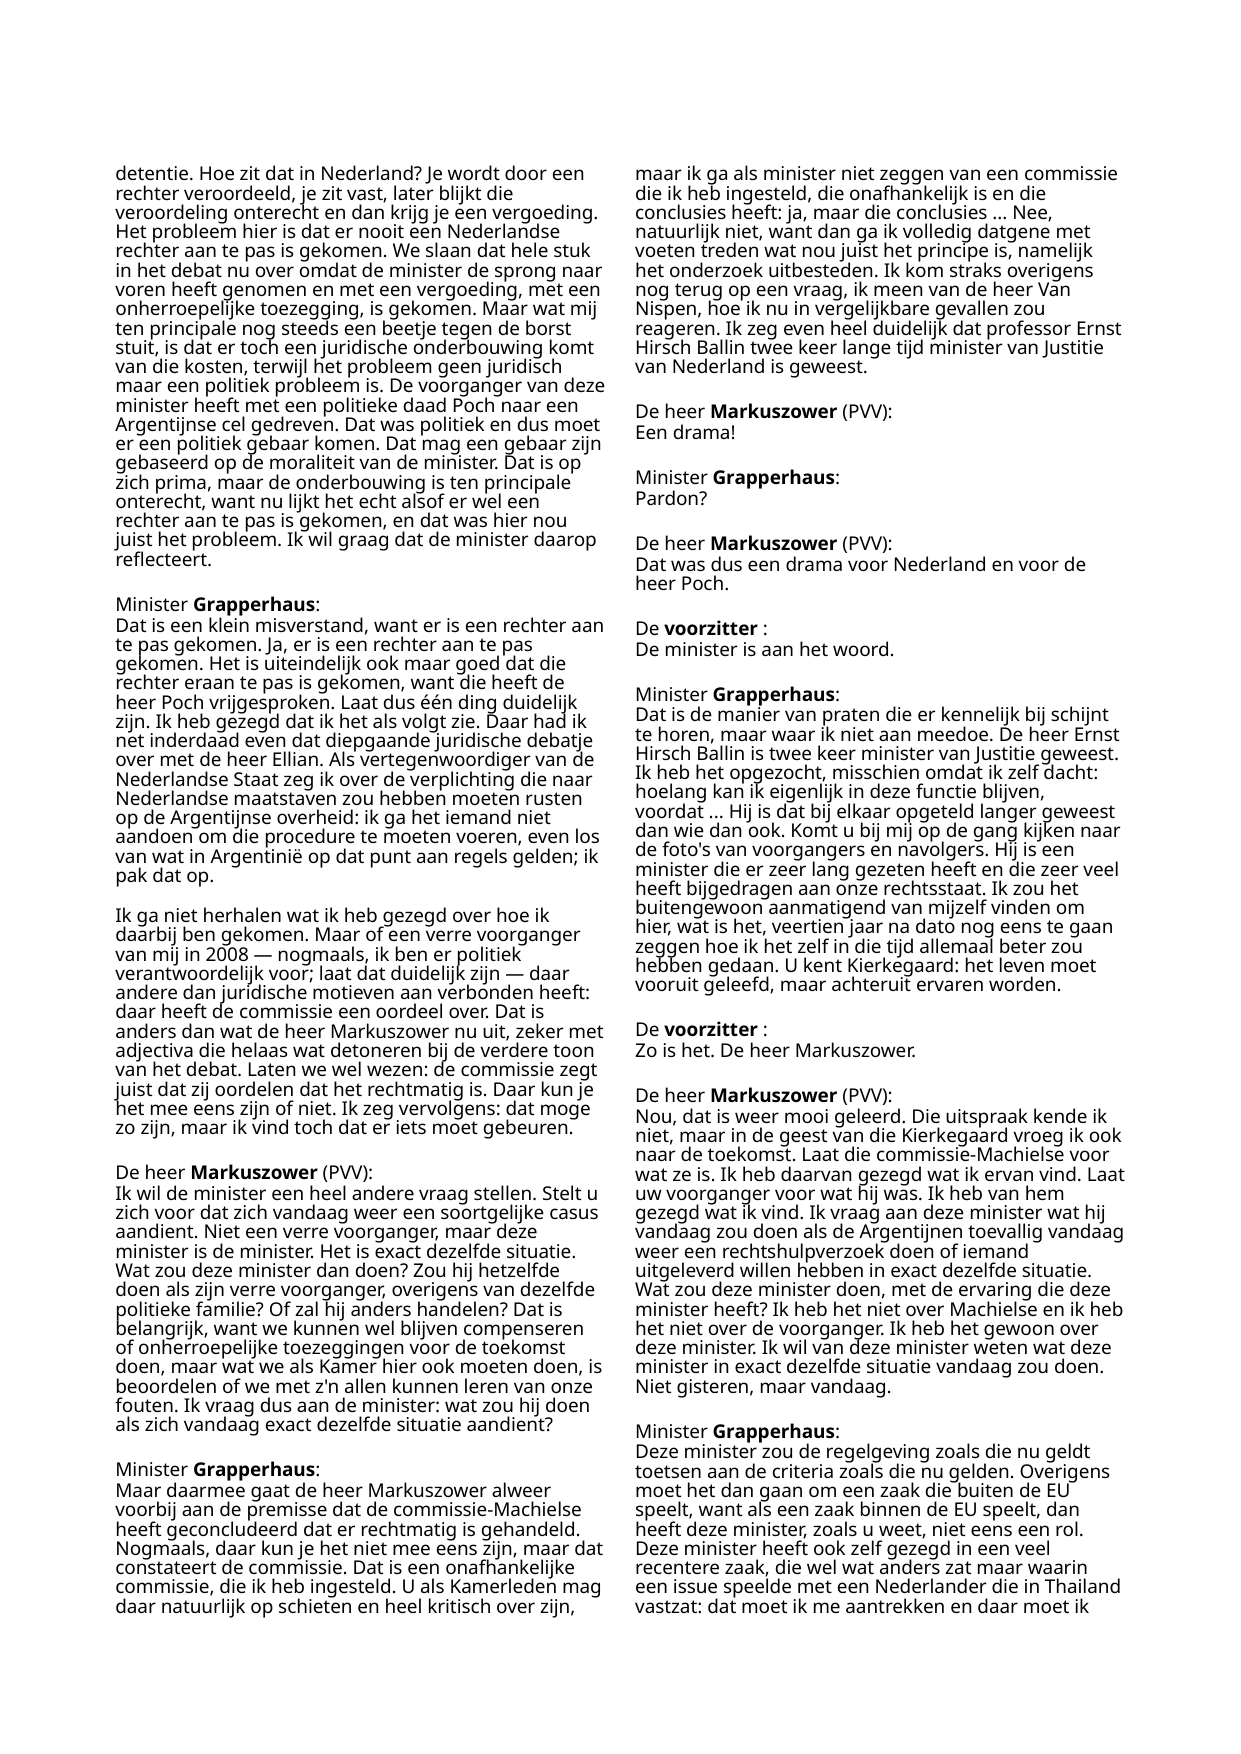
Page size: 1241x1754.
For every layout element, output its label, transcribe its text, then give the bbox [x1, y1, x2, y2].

text Minister Grapperhaus: [115, 591, 605, 617]
text De heer Markuszower (PVV): [635, 1082, 1125, 1108]
text Een drama! [635, 424, 1125, 443]
text maar ik ga als minister niet zeggen van een commissie die ik heb ingesteld, die onafhankelijk is en die conclusies heeft: ja, maar die conclusies ... Nee, natuurlijk niet, want dan ga ik volledig datgene met voeten treden wat nou juist het principe is, namelijk het onderzoek uitbesteden. Ik kom straks overigens nog terug op een vraag, ik meen van de heer Van Nispen, hoe ik nu in vergelijkbare gevallen zou reageren. Ik zeg even heel duidelijk dat professor Ernst Hirsch Ballin twee keer lange tijd minister van Justitie van Nederland is geweest. [635, 165, 1125, 377]
text Nou, dat is weer mooi geleerd. Die uitspraak kende ik niet, maar in de geest van die Kierkegaard vroeg ik ook naar de toekomst. Laat die commissie-Machielse voor wat ze is. Ik heb daarvan gezegd wat ik ervan vind. Laat uw voorganger voor wat hij was. Ik heb van hem gezegd wat ik vind. Ik vraag aan deze minister wat hij vandaag zou doen als de Argentijnen toevallig vandaag weer een rechtshulpverzoek doen of iemand uitgeleverd willen hebben in exact dezelfde situatie. Wat zou deze minister doen, met de ervaring die deze minister heeft? Ik heb het niet over Machielse en ik heb het niet over de voorganger. Ik heb het gewoon over deze minister. Ik wil van deze minister weten wat deze minister in exact dezelfde situatie vandaag zou doen. Niet gisteren, maar vandaag. [635, 1108, 1125, 1397]
text De heer Markuszower (PVV): [635, 398, 1125, 424]
text detentie. Hoe zit dat in Nederland? Je wordt door een rechter veroordeeld, je zit vast, later blijkt die veroordeling onterecht en dan krijg je een vergoeding. Het probleem hier is dat er nooit een Nederlandse rechter aan te pas is gekomen. We slaan dat hele stuk in het debat nu over omdat de minister de sprong naar voren heeft genomen en met een vergoeding, met een onherroepelijke toezegging, is gekomen. Maar wat mij ten principale nog steeds een beetje tegen de borst stuit, is dat er toch een juridische onderbouwing komt van die kosten, terwijl het probleem geen juridisch maar een politiek probleem is. De voorganger van deze minister heeft met een politieke daad Poch naar een Argentijnse cel gedreven. Dat was politiek en dus moet er een politiek gebaar komen. Dat mag een gebaar zijn gebaseerd op de moraliteit van de minister. Dat is op zich prima, maar de onderbouwing is ten principale onterecht, want nu lijkt het echt alsof er wel een rechter aan te pas is gekomen, en dat was hier nou juist het probleem. Ik wil graag dat de minister daarop reflecteert. [115, 165, 605, 570]
text Minister Grapperhaus: [115, 1456, 605, 1482]
text Pardon? [635, 490, 1125, 509]
text Dat is een klein misverstand, want er is een rechter aan te pas gekomen. Ja, er is een rechter aan te pas gekomen. Het is uiteindelijk ook maar goed dat die rechter eraan te pas is gekomen, want die heeft de heer Poch vrijgesproken. Laat dus één ding duidelijk zijn. Ik heb gezegd dat ik het als volgt zie. Daar had ik net inderdaad even dat diepgaande juridische debatje over met de heer Ellian. Als vertegenwoordiger van de Nederlandse Staat zeg ik over de verplichting die naar Nederlandse maatstaven zou hebben moeten rusten op de Argentijnse overheid: ik ga het iemand niet aandoen om die procedure te moeten voeren, even los van wat in Argentinië op dat punt aan regels gelden; ik pak dat op. [115, 617, 605, 886]
text Maar daarmee gaat de heer Markuszower alweer voorbij aan de premisse dat de commissie-Machielse heeft geconcludeerd dat er rechtmatig is gehandeld. Nogmaals, daar kun je het niet mee eens zijn, maar dat constateert de commissie. Dat is een onafhankelijke commissie, die ik heb ingesteld. U als Kamerleden mag daar natuurlijk op schieten en heel kritisch over zijn, [115, 1482, 605, 1617]
text Minister Grapperhaus: [635, 1418, 1125, 1443]
text De minister is aan het woord. [635, 641, 1125, 660]
text De heer Markuszower (PVV): [115, 1159, 605, 1185]
text Dat was dus een drama voor Nederland en voor de heer Poch. [635, 556, 1125, 594]
text Deze minister zou de regelgeving zoals die nu geldt toetsen aan de criteria zoals die nu gelden. Overigens moet het dan gaan om een zaak die buiten de EU speelt, want als een zaak binnen de EU speelt, dan heeft deze minister, zoals u weet, niet eens een rol. Deze minister heeft ook zelf gezegd in een veel recentere zaak, die wel wat anders zat maar waarin een issue speelde met een Nederlander die in Thailand vastzat: dat moet ik me aantrekken en daar moet ik [635, 1443, 1125, 1617]
text Ik wil de minister een heel andere vraag stellen. Stelt u zich voor dat zich vandaag weer een soortgelijke casus aandient. Niet een verre voorganger, maar deze minister is de minister. Het is exact dezelfde situatie. Wat zou deze minister dan doen? Zou hij hetzelfde doen als zijn verre voorganger, overigens van dezelfde politieke familie? Of zal hij anders handelen? Dat is belangrijk, want we kunnen wel blijven compenseren of onherroepelijke toezeggingen voor de toekomst doen, maar wat we als Kamer hier ook moeten doen, is beoordelen of we met z'n allen kunnen leren van onze fouten. Ik vraag dus aan de minister: wat zou hij doen als zich vandaag exact dezelfde situatie aandient? [115, 1185, 605, 1435]
text De voorzitter : [635, 1016, 1125, 1042]
text De heer Markuszower (PVV): [635, 530, 1125, 556]
text Zo is het. De heer Markuszower. [635, 1042, 1125, 1061]
text Minister Grapperhaus: [635, 681, 1125, 706]
text Dat is de manier van praten die er kennelijk bij schijnt te horen, maar waar ik niet aan meedoe. De heer Ernst Hirsch Ballin is twee keer minister van Justitie geweest. Ik heb het opgezocht, misschien omdat ik zelf dacht: hoelang kan ik eigenlijk in deze functie blijven, voordat ... Hij is dat bij elkaar opgeteld langer geweest dan wie dan ook. Komt u bij mij op de gang kijken naar de foto's van voorgangers en navolgers. Hij is een minister die er zeer lang gezeten heeft en die zeer veel heeft bijgedragen aan onze rechtsstaat. Ik zou het buitengewoon aanmatigend van mijzelf vinden om hier, wat is het, veertien jaar na dato nog eens te gaan zeggen hoe ik het zelf in die tijd allemaal beter zou hebben gedaan. U kent Kierkegaard: het leven moet vooruit geleefd, maar achteruit ervaren worden. [635, 706, 1125, 996]
text Ik ga niet herhalen wat ik heb gezegd over hoe ik daarbij ben gekomen. Maar of een verre voorganger van mij in 2008 — nogmaals, ik ben er politiek verantwoordelijk voor; laat dat duidelijk zijn — daar andere dan juridische motieven aan verbonden heeft: daar heeft de commissie een oordeel over. Dat is anders dan wat de heer Markuszower nu uit, zeker met adjectiva die helaas wat detoneren bij de verdere toon van het debat. Laten we wel wezen: de commissie zegt juist dat zij oordelen dat het rechtmatig is. Daar kun je het mee eens zijn of niet. Ik zeg vervolgens: dat moge zo zijn, maar ik vind toch dat er iets moet gebeuren. [115, 907, 605, 1138]
text Minister Grapperhaus: [635, 464, 1125, 490]
text De voorzitter : [635, 615, 1125, 641]
